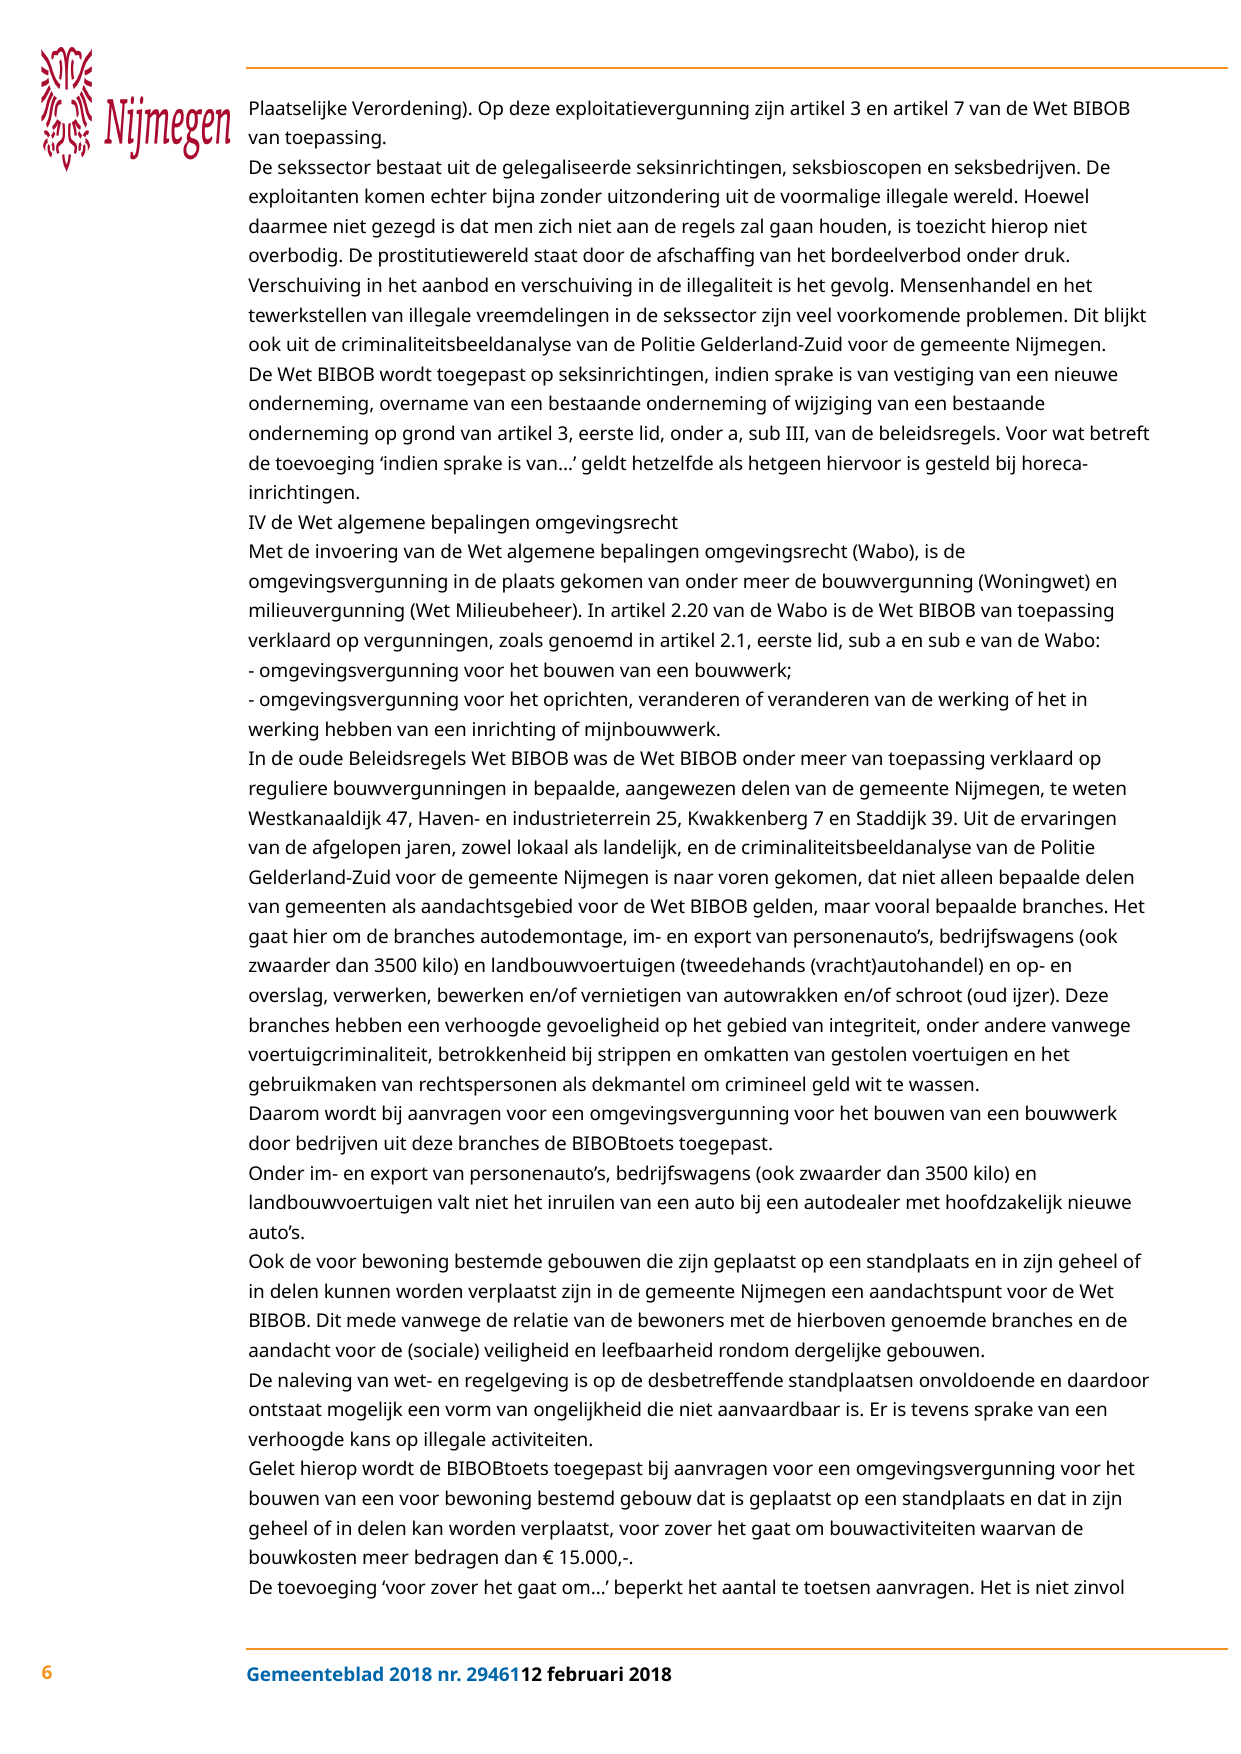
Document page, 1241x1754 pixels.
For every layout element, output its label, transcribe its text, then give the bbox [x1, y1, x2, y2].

text De naleving van wet- en regelgeving is op de desbetreffende standplaatsen onvoldoende en daardoor ontstaat mogelijk een vorm van ongelijkheid die niet aanvaardbaar is. Er is tevens sprake van een verhoogde kans op illegale activiteiten. [248, 1367, 1152, 1452]
text Ook de voor bewoning bestemde gebouwen die zijn geplaatst op een standplaats en in zijn geheel of in delen kunnen worden verplaatst zijn in de gemeente Nijmegen een aandachtspunt voor de Wet BIBOB. Dit mede vanwege de relatie van de bewoners met de hierboven genoemde branches en de aandacht voor de (sociale) veiligheid en leefbaarheid rondom dergelijke gebouwen. [248, 1248, 1152, 1363]
text De toevoeging ‘voor zover het gaat om…’ beperkt het aantal te toetsen aanvragen. Het is niet zinvol [248, 1574, 1152, 1600]
text Met de invoering van de Wet algemene bepalingen omgevingsrecht (Wabo), is de omgevingsvergunning in de plaats gekomen van onder meer de bouwvergunning (Woningwet) en milieuvergunning (Wet Milieubeheer). In artikel 2.20 van de Wabo is de Wet BIBOB van toepassing verklaard op vergunningen, zoals genoemd in artikel 2.1, eerste lid, sub a en sub e van de Wabo: [248, 538, 1152, 653]
text Gelet hierop wordt de BIBOBtoets toegepast bij aanvragen voor een omgevingsvergunning voor het bouwen van een voor bewoning bestemd gebouw dat is geplaatst op een standplaats en dat in zijn geheel of in delen kan worden verplaatst, voor zover het gaat om bouwactiviteiten waarvan de bouwkosten meer bedragen dan € 15.000,-. [248, 1456, 1152, 1570]
text De Wet BIBOB wordt toegepast op seksinrichtingen, indien sprake is van vestiging van een nieuwe onderneming, overname van een bestaande onderneming of wijziging van een bestaande onderneming op grond van artikel 3, eerste lid, onder a, sub III, van de beleidsregels. Voor wat betreft de toevoeging ‘indien sprake is van…’ geldt hetzelfde als hetgeen hiervoor is gesteld bij horeca-inrichtingen. [248, 361, 1152, 505]
text In de oude Beleidsregels Wet BIBOB was de Wet BIBOB onder meer van toepassing verklaard op reguliere bouwvergunningen in bepaalde, aangewezen delen van de gemeente Nijmegen, te weten Westkanaaldijk 47, Haven- en industrieterrein 25, Kwakkenberg 7 en Staddijk 39. Uit de ervaringen van de afgelopen jaren, zowel lokaal als landelijk, en de criminaliteitsbeeldanalyse van de Politie Gelderland-Zuid voor de gemeente Nijmegen is naar voren gekomen, dat niet alleen bepaalde delen van gemeenten als aandachtsgebied voor de Wet BIBOB gelden, maar vooral bepaalde branches. Het gaat hier om de branches autodemontage, im- en export van personenauto’s, bedrijfswagens (ook zwaarder dan 3500 kilo) en landbouwvoertuigen (tweedehands (vracht)autohandel) en op- en overslag, verwerken, bewerken en/of vernietigen van autowrakken en/of schroot (oud ijzer). Deze branches hebben een verhoogde gevoeligheid op het gebied van integriteit, onder andere vanwege voertuigcriminaliteit, betrokkenheid bij strippen en omkatten van gestolen voertuigen en het gebruikmaken van rechtspersonen als dekmantel om crimineel geld wit te wassen. [248, 746, 1152, 1097]
text - omgevingsvergunning voor het bouwen van een bouwwerk; [248, 657, 1152, 683]
text Daarom wordt bij aanvragen voor een omgevingsvergunning voor het bouwen van een bouwwerk door bedrijven uit deze branches de BIBOBtoets toegepast. [248, 1101, 1152, 1156]
picture [41, 47, 231, 172]
text IV de Wet algemene bepalingen omgevingsrecht [248, 509, 1152, 535]
text Plaatselijke Verordening). Op deze exploitatievergunning zijn artikel 3 en artikel 7 van de Wet BIBOB van toepassing. [248, 95, 1152, 150]
text De sekssector bestaat uit de gelegaliseerde seksinrichtingen, seksbioscopen en seksbedrijven. De exploitanten komen echter bijna zonder uitzondering uit de voormalige illegale wereld. Hoewel daarmee niet gezegd is dat men zich niet aan de regels zal gaan houden, is toezicht hierop niet overbodig. De prostitutiewereld staat door de afschaffing van het bordeelverbod onder druk. Verschuiving in het aanbod en verschuiving in de illegaliteit is het gevolg. Mensenhandel en het tewerkstellen van illegale vreemdelingen in de sekssector zijn veel voorkomende problemen. Dit blijkt ook uit de criminaliteitsbeeldanalyse van de Politie Gelderland-Zuid voor de gemeente Nijmegen. [248, 154, 1152, 357]
text Onder im- en export van personenauto’s, bedrijfswagens (ook zwaarder dan 3500 kilo) en landbouwvoertuigen valt niet het inruilen van een auto bij een autodealer met hoofdzakelijk nieuwe auto’s. [248, 1160, 1152, 1245]
text - omgevingsvergunning voor het oprichten, veranderen of veranderen van de werking of het in werking hebben van een inrichting of mijnbouwwerk. [248, 686, 1152, 742]
